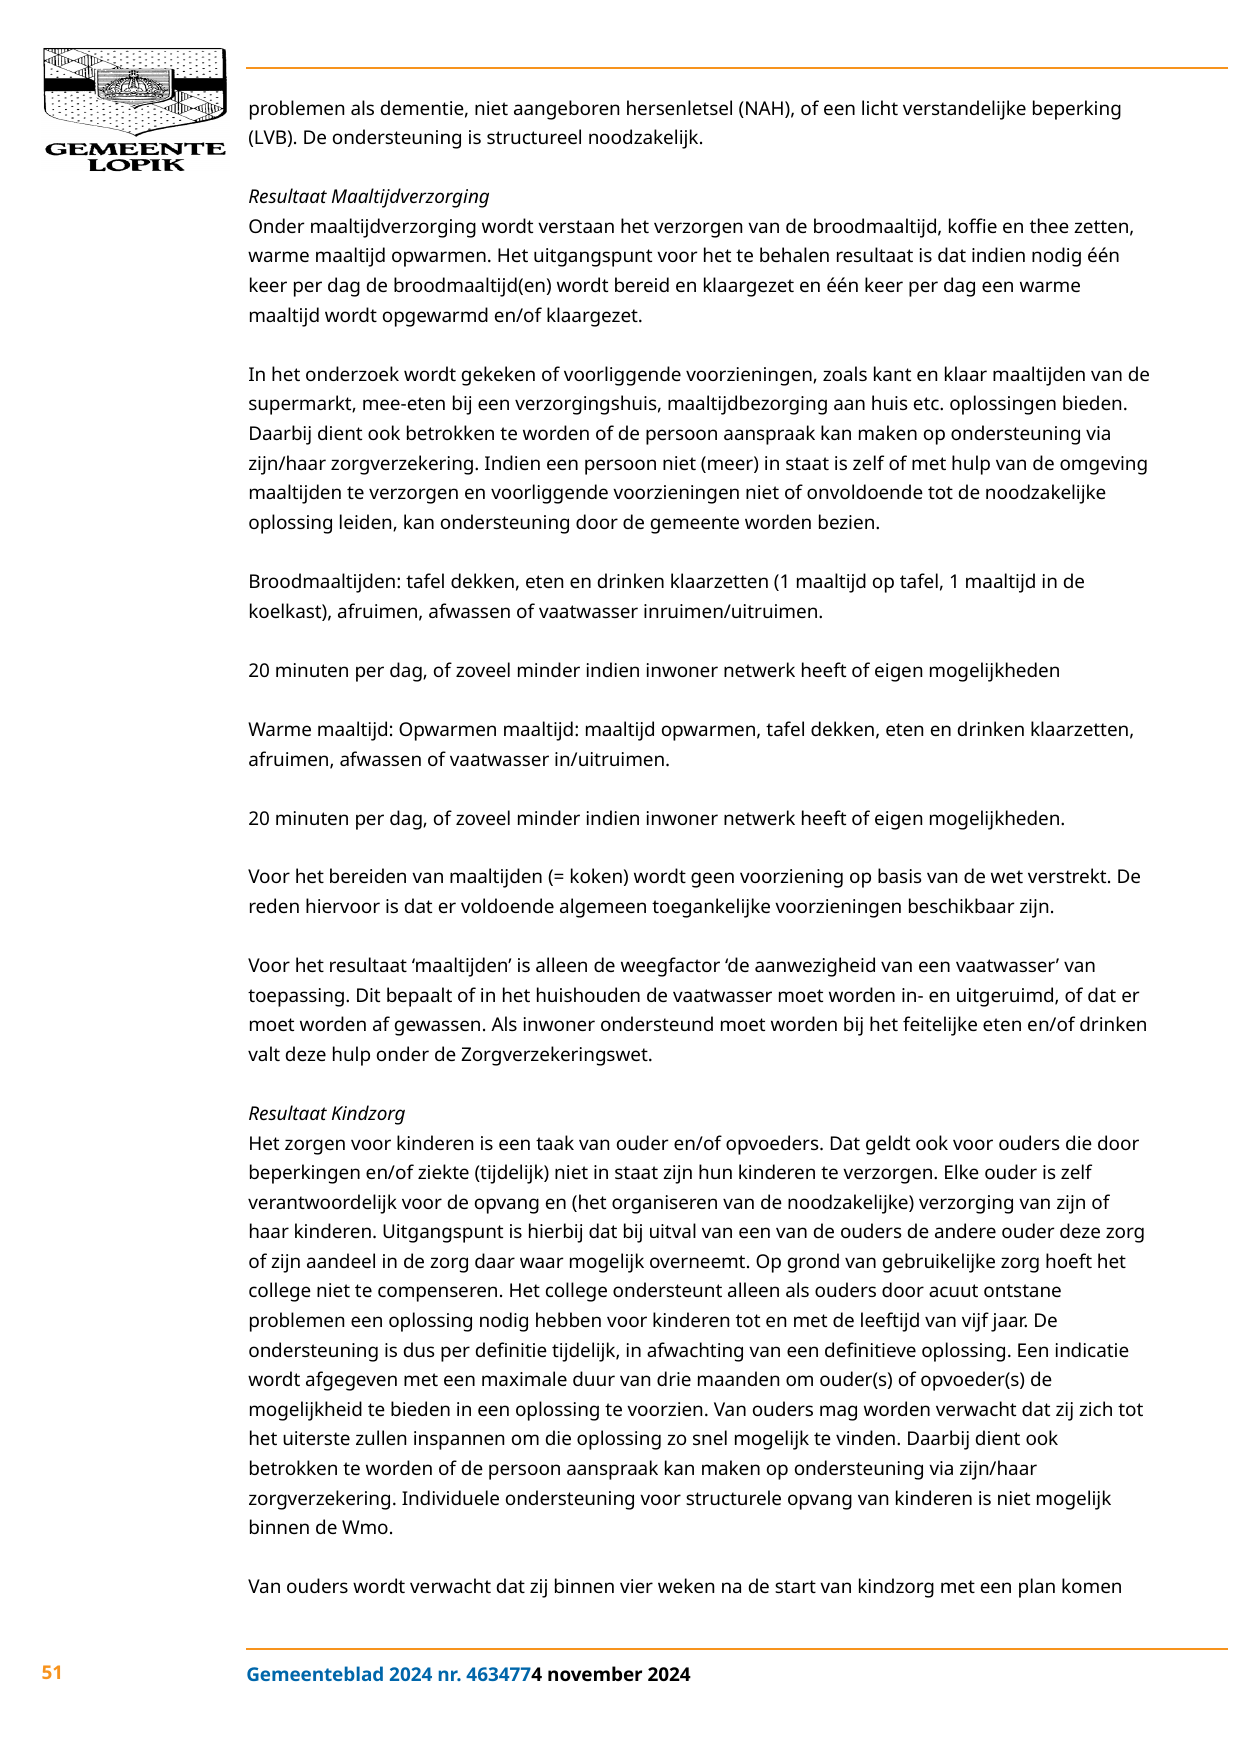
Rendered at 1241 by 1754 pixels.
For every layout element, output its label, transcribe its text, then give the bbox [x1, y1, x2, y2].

text Resultaat Maaltijdverzorging [248, 183, 1152, 209]
text Van ouders wordt verwacht dat zij binnen vier weken na de start van kindzorg met een plan komen [248, 1573, 1152, 1599]
text Voor het resultaat ‘maaltijden’ is alleen de weegfactor ‘de aanwezigheid van een vaatwasser’ van toepassing. Dit bepaalt of in het huishouden de vaatwasser moet worden in- en uitgeruimd, of dat er moet worden af gewassen. Als inwoner ondersteund moet worden bij het feitelijke eten en/of drinken valt deze hulp onder de Zorgverzekeringswet. [248, 952, 1152, 1067]
table_header Broodmaaltijden: tafel dekken, eten en drinken klaarzetten (1 maaltijd op tafel, 1 maaltijd in de koelkast), afruimen, afwassen of vaatwasser inruimen/uitruimen. 20 minuten per dag, of zoveel minder indien inwoner netwerk heeft of eigen mogelijkheden Warme maaltijd: Opwarmen maaltijd: maaltijd opwarmen, tafel dekken, eten en drinken klaarzetten, afruimen, afwassen of vaatwasser in/uitruimen. 20 minuten per dag, of zoveel minder indien inwoner netwerk heeft of eigen mogelijkheden. [248, 568, 1152, 831]
picture [41, 47, 231, 172]
text In het onderzoek wordt gekeken of voorliggende voorzieningen, zoals kant en klaar maaltijden van de supermarkt, mee-eten bij een verzorgingshuis, maaltijdbezorging aan huis etc. oplossingen bieden. Daarbij dient ook betrokken te worden of de persoon aanspraak kan maken op ondersteuning via zijn/haar zorgverzekering. Indien een persoon niet (meer) in staat is zelf of met hulp van de omgeving maaltijden te verzorgen en voorliggende voorzieningen niet of onvoldoende tot de noodzakelijke oplossing leiden, kan ondersteuning door de gemeente worden bezien. [248, 361, 1152, 535]
text Onder maaltijdverzorging wordt verstaan het verzorgen van de broodmaaltijd, koffie en thee zetten, warme maaltijd opwarmen. Het uitgangspunt voor het te behalen resultaat is dat indien nodig één keer per dag de broodmaaltijd(en) wordt bereid en klaargezet en één keer per dag een warme maaltijd wordt opgewarmd en/of klaargezet. [248, 213, 1152, 328]
text Voor het bereiden van maaltijden (= koken) wordt geen voorziening op basis van de wet verstrekt. De reden hiervoor is dat er voldoende algemeen toegankelijke voorzieningen beschikbaar zijn. [248, 863, 1152, 919]
text Resultaat Kindzorg [248, 1100, 1152, 1126]
text problemen als dementie, niet aangeboren hersenletsel (NAH), of een licht verstandelijke beperking (LVB). De ondersteuning is structureel noodzakelijk. [248, 95, 1152, 150]
text Het zorgen voor kinderen is een taak van ouder en/of opvoeders. Dat geldt ook voor ouders die door beperkingen en/of ziekte (tijdelijk) niet in staat zijn hun kinderen te verzorgen. Elke ouder is zelf verantwoordelijk voor de opvang en (het organiseren van de noodzakelijke) verzorging van zijn of haar kinderen. Uitgangspunt is hierbij dat bij uitval van een van de ouders de andere ouder deze zorg of zijn aandeel in de zorg daar waar mogelijk overneemt. Op grond van gebruikelijke zorg hoeft het college niet te compenseren. Het college ondersteunt alleen als ouders door acuut ontstane problemen een oplossing nodig hebben voor kinderen tot en met de leeftijd van vijf jaar. De ondersteuning is dus per definitie tijdelijk, in afwachting van een definitieve oplossing. Een indicatie wordt afgegeven met een maximale duur van drie maanden om ouder(s) of opvoeder(s) de mogelijkheid te bieden in een oplossing te voorzien. Van ouders mag worden verwacht dat zij zich tot het uiterste zullen inspannen om die oplossing zo snel mogelijk te vinden. Daarbij dient ook betrokken te worden of de persoon aanspraak kan maken op ondersteuning via zijn/haar zorgverzekering. Individuele ondersteuning voor structurele opvang van kinderen is niet mogelijk binnen de Wmo. [248, 1130, 1152, 1540]
